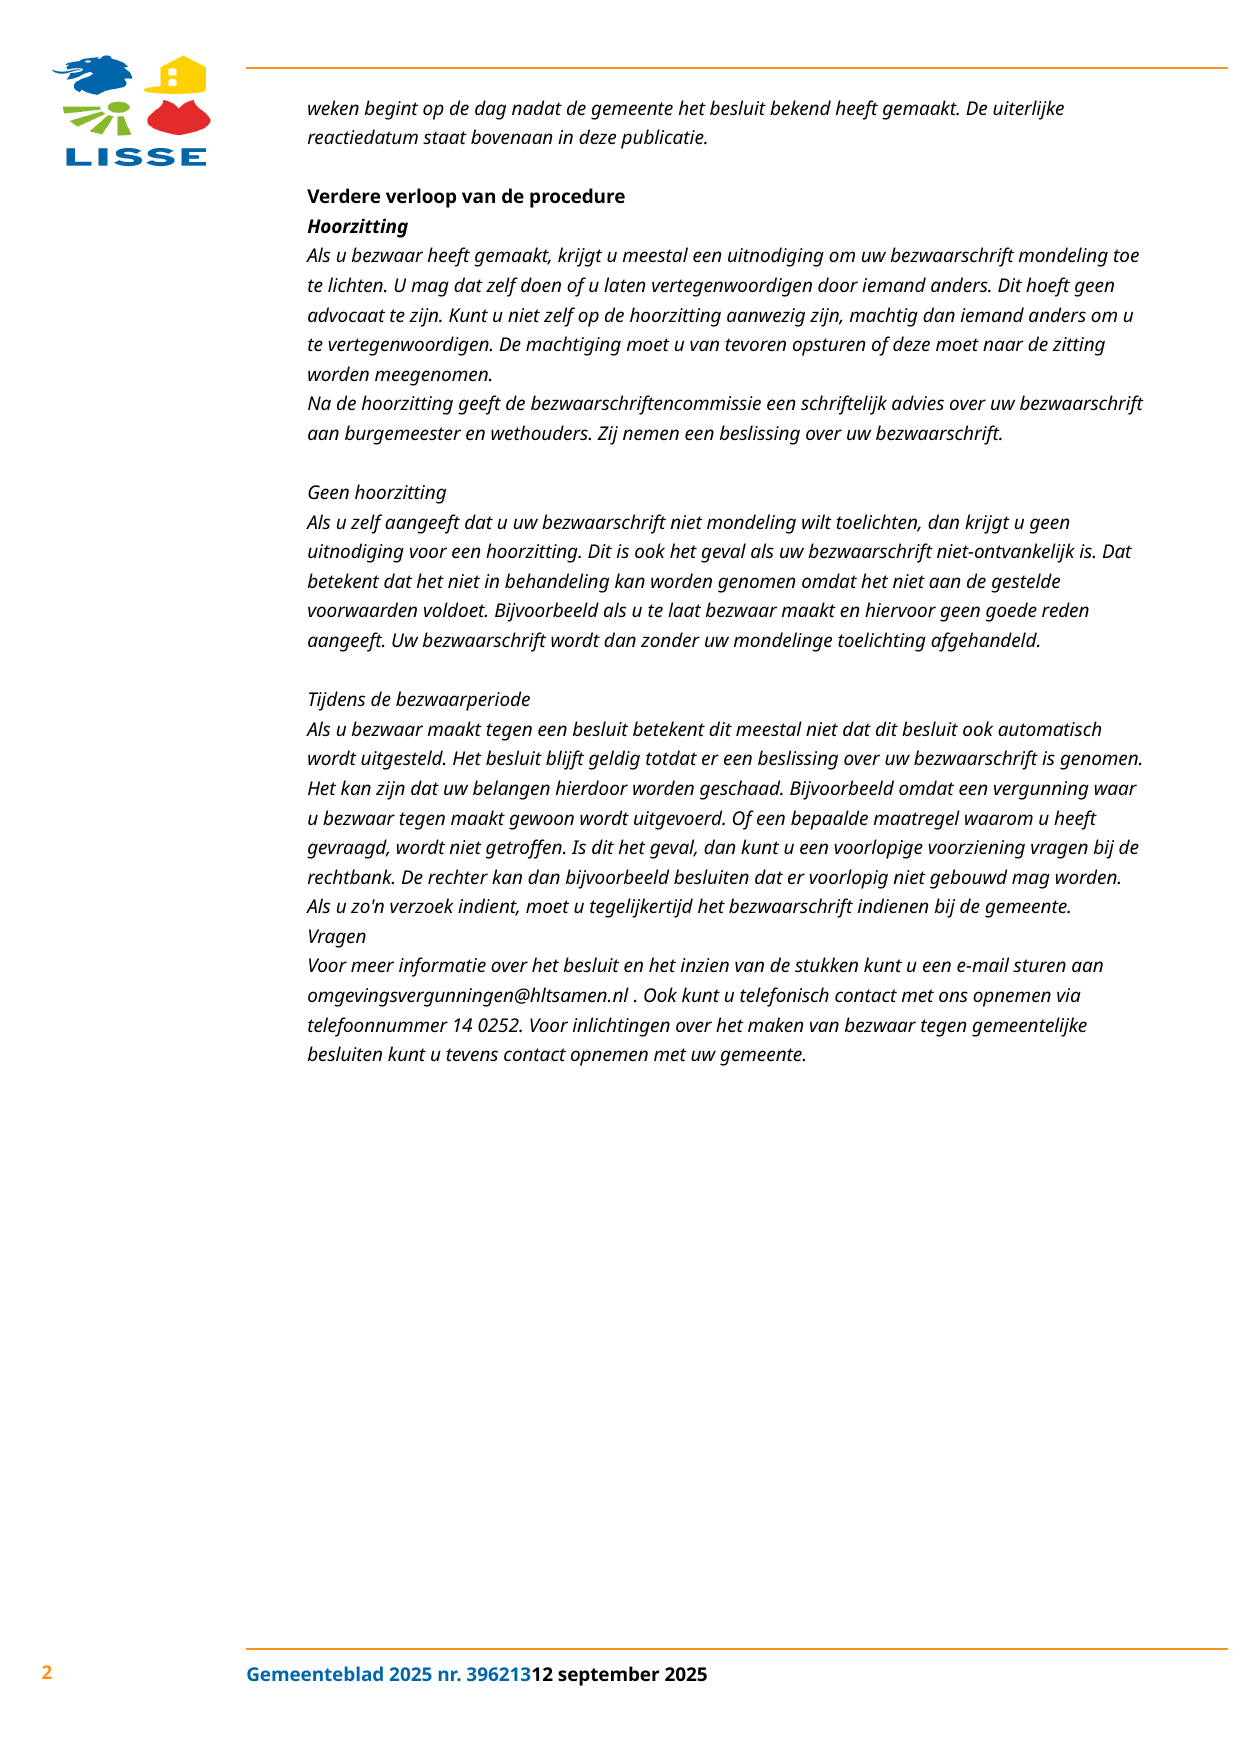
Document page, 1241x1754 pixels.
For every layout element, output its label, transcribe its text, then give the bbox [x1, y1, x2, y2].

list Tijdens de bezwaarperiode [248, 686, 1152, 712]
list Als u zelf aangeeft dat u uw bezwaarschrift niet mondeling wilt toelichten, dan krijgt u geen uitnodiging voor een hoorzitting. Dit is ook het geval als uw bezwaarschrift niet-ontvankelijk is. Dat betekent dat het niet in behandeling kan worden genomen omdat het niet aan de gestelde voorwaarden voldoet. Bijvoorbeeld als u te laat bezwaar maakt en hiervoor geen goede reden aangeeft. Uw bezwaarschrift wordt dan zonder uw mondelinge toelichting afgehandeld. [248, 509, 1152, 653]
list Na de hoorzitting geeft de bezwaarschriftencommissie een schriftelijk advies over uw bezwaarschrift aan burgemeester en wethouders. Zij nemen een beslissing over uw bezwaarschrift. [248, 391, 1152, 446]
list Hoorzitting [248, 213, 1152, 239]
list Verdere verloop van de procedure [248, 183, 1152, 209]
picture [41, 47, 231, 172]
list Voor meer informatie over het besluit en het inzien van de stukken kunt u een e-mail sturen aan omgevingsvergunningen@hltsamen.nl . Ook kunt u telefonisch contact met ons opnemen via telefoonnummer 14 0252. Voor inlichtingen over het maken van bezwaar tegen gemeentelijke besluiten kunt u tevens contact opnemen met uw gemeente. [248, 953, 1152, 1067]
list Als u bezwaar heeft gemaakt, krijgt u meestal een uitnodiging om uw bezwaarschrift mondeling toe te lichten. U mag dat zelf doen of u laten vertegenwoordigen door iemand anders. Dit hoeft geen advocaat te zijn. Kunt u niet zelf op de hoorzitting aanwezig zijn, machtig dan iemand anders om u te vertegenwoordigen. De machtiging moet u van tevoren opsturen of deze moet naar de zitting worden meegenomen. [248, 243, 1152, 387]
list Vragen [248, 923, 1152, 949]
list Geen hoorzitting [248, 479, 1152, 505]
list weken begint op de dag nadat de gemeente het besluit bekend heeft gemaakt. De uiterlijke reactiedatum staat bovenaan in deze publicatie. [248, 95, 1152, 150]
list Als u bezwaar maakt tegen een besluit betekent dit meestal niet dat dit besluit ook automatisch wordt uitgesteld. Het besluit blijft geldig totdat er een beslissing over uw bezwaarschrift is genomen. Het kan zijn dat uw belangen hierdoor worden geschaad. Bijvoorbeeld omdat een vergunning waar u bezwaar tegen maakt gewoon wordt uitgevoerd. Of een bepaalde maatregel waarom u heeft gevraagd, wordt niet getroffen. Is dit het geval, dan kunt u een voorlopige voorziening vragen bij de rechtbank. De rechter kan dan bijvoorbeeld besluiten dat er voorlopig niet gebouwd mag worden. Als u zo'n verzoek indient, moet u tegelijkertijd het bezwaarschrift indienen bij de gemeente. [248, 716, 1152, 919]
